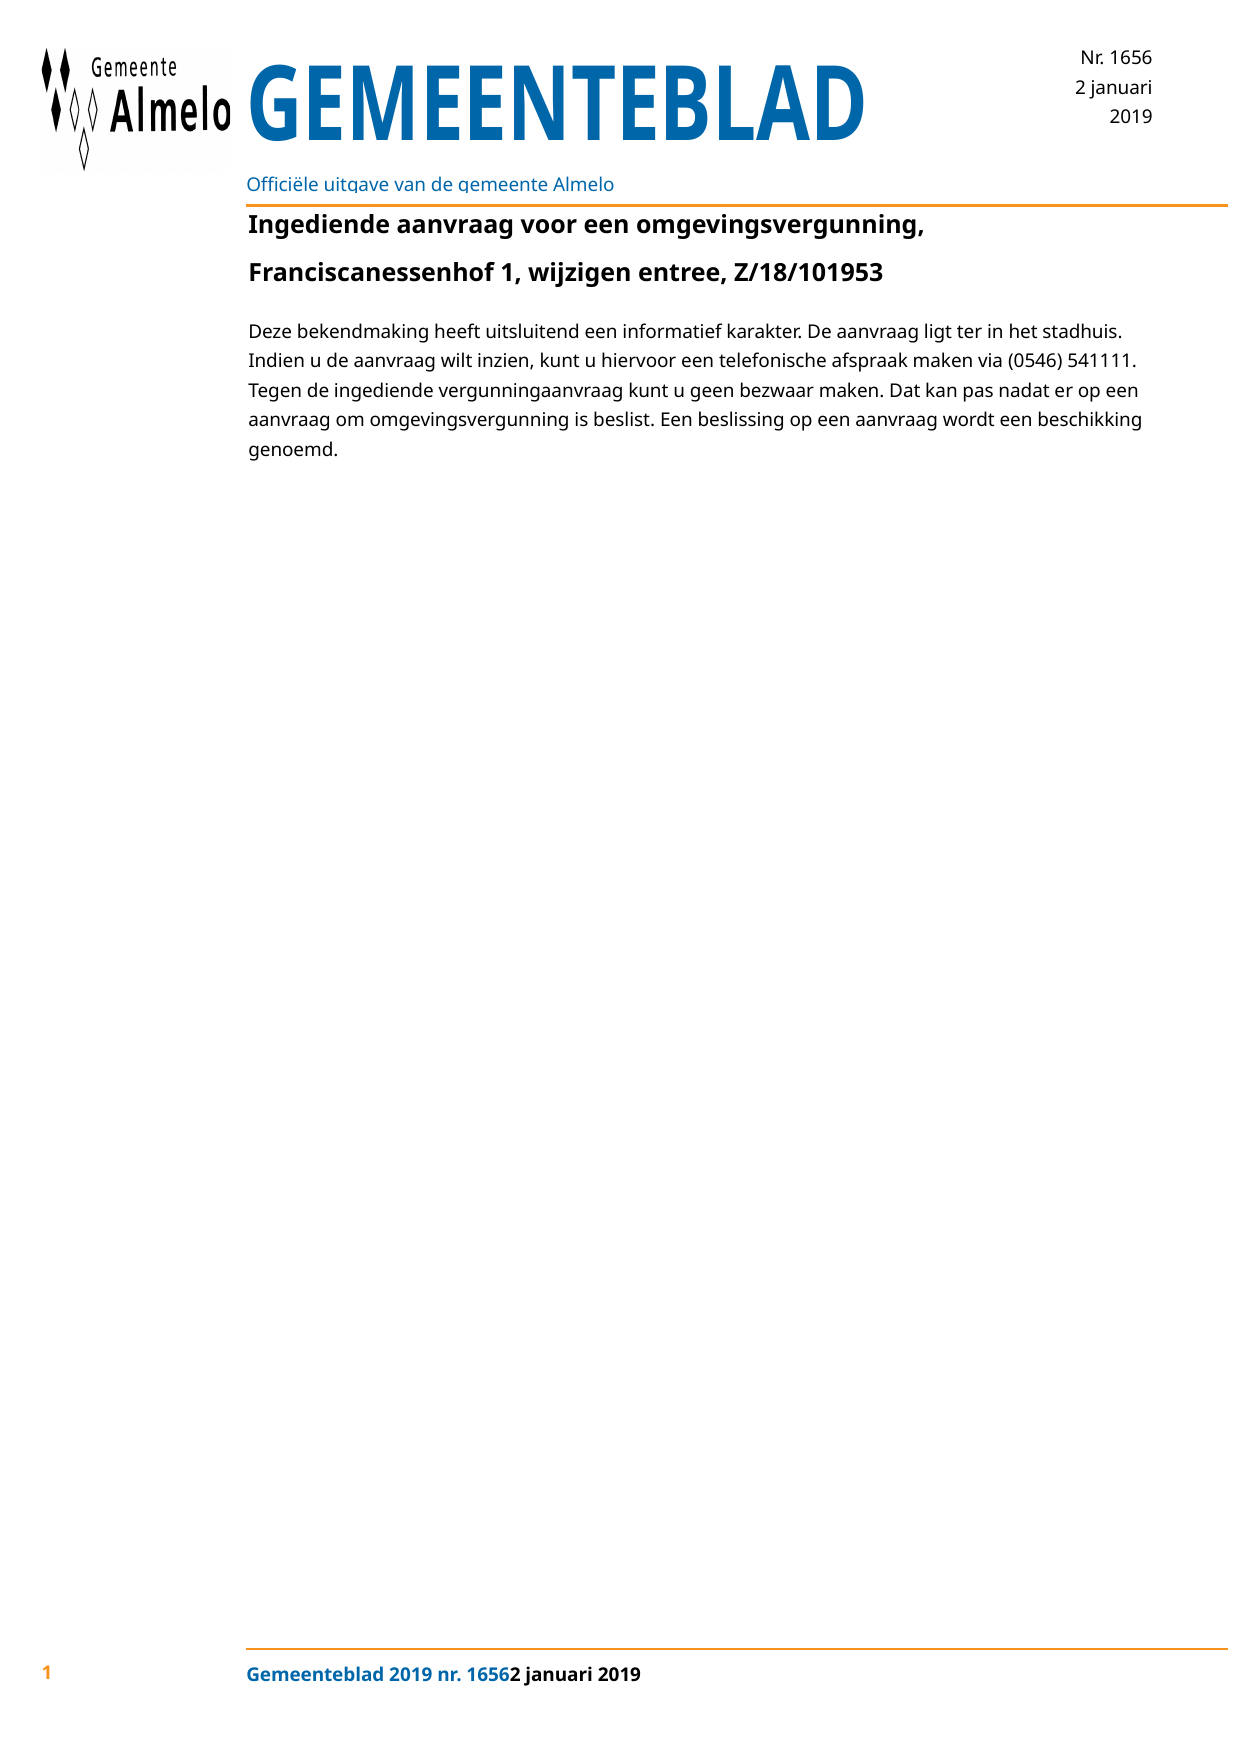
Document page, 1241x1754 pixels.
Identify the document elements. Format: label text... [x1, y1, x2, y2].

text Ingediende aanvraag voor een omgevingsvergunning, Franciscanessenhof 1, wijzigen entree, Z/18/101953 [248, 207, 1152, 288]
picture [41, 47, 231, 172]
text Deze bekendmaking heeft uitsluitend een informatief karakter. De aanvraag ligt ter in het stadhuis. Indien u de aanvraag wilt inzien, kunt u hiervoor een telefonische afspraak maken via (0546) 541111. Tegen de ingediende vergunningaanvraag kunt u geen bezwaar maken. Dat kan pas nadat er op een aanvraag om omgevingsvergunning is beslist. Een beslissing op een aanvraag wordt een beschikking genoemd. [248, 318, 1152, 462]
